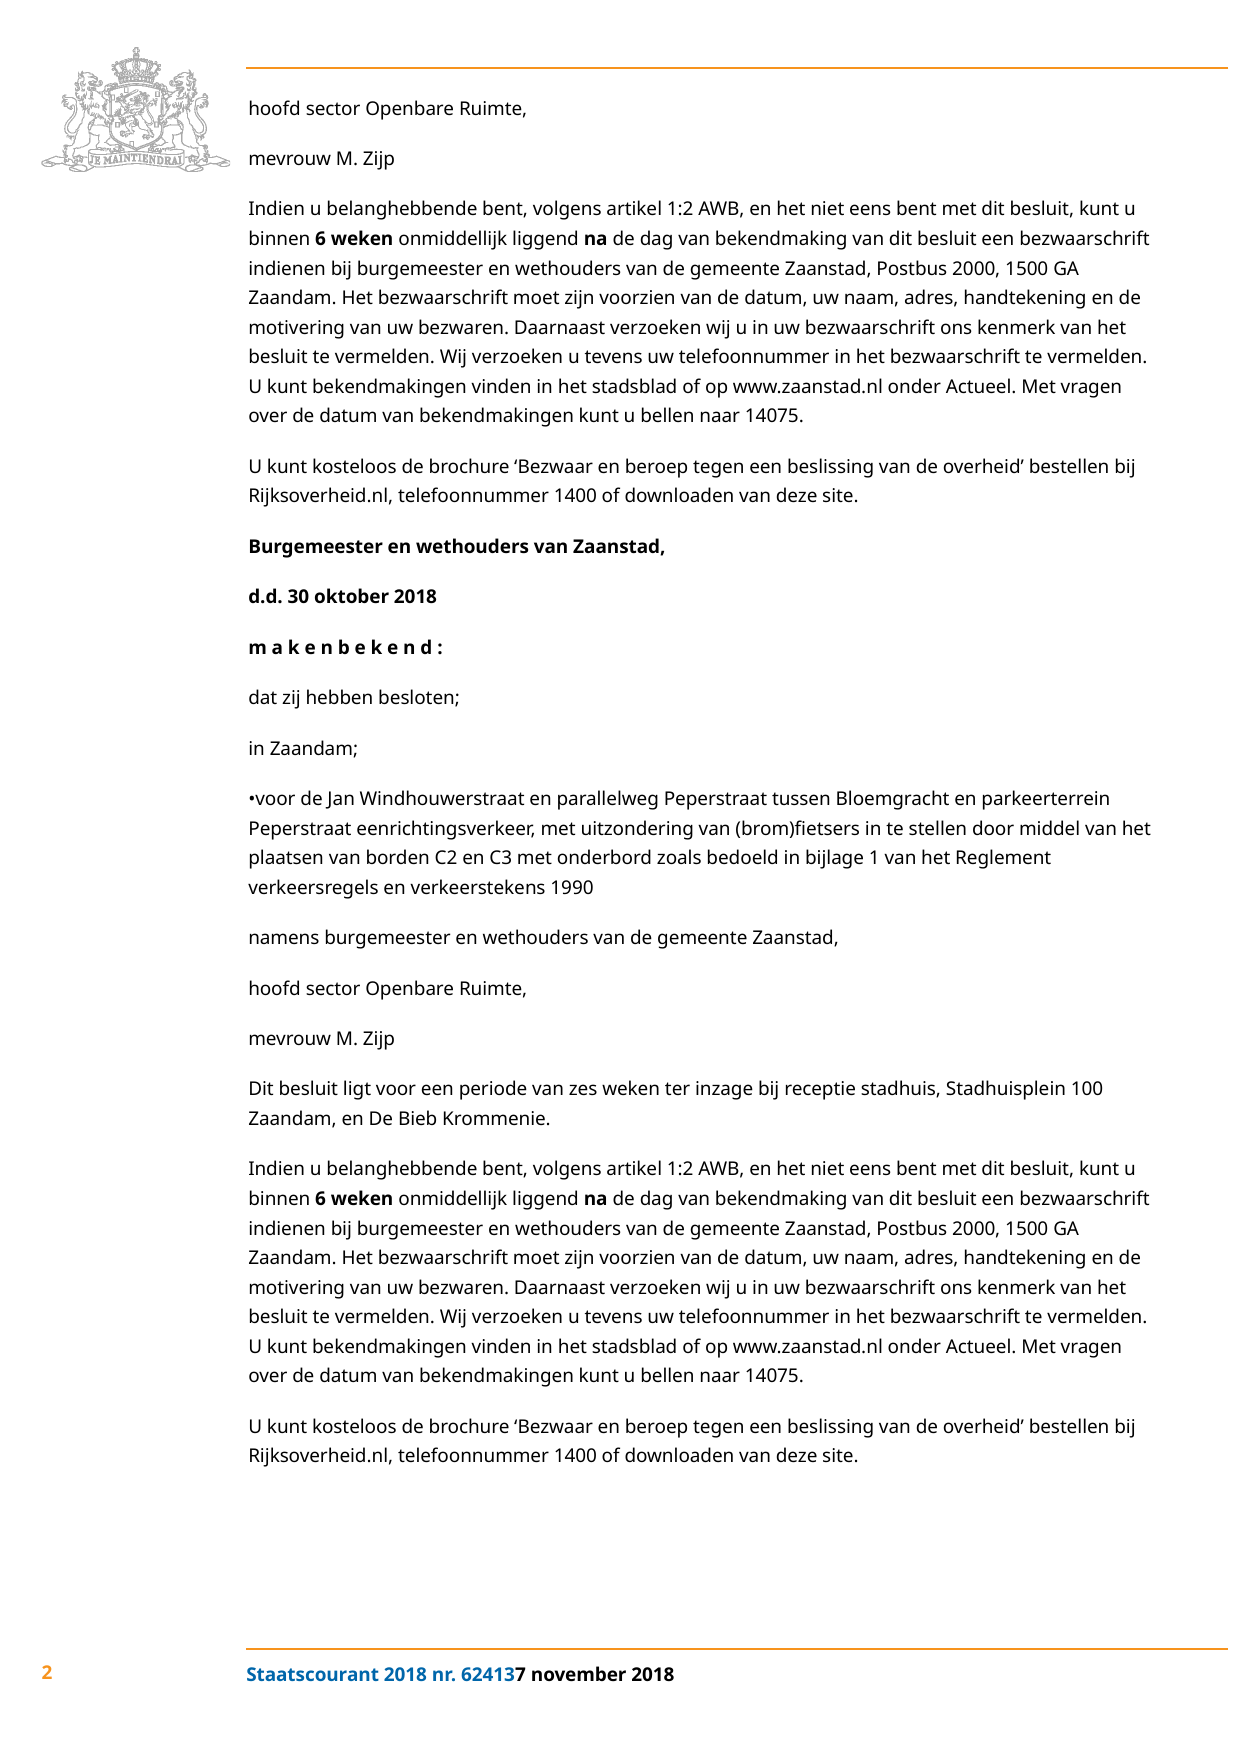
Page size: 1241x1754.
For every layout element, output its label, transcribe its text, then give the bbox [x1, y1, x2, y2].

text hoofd sector Openbare Ruimte, [248, 975, 1152, 1001]
text Indien u belanghebbende bent, volgens artikel 1:2 AWB, en het niet eens bent met dit besluit, kunt u binnen 6 weken onmiddellijk liggend na de dag van bekendmaking van dit besluit een bezwaarschrift indienen bij burgemeester en wethouders van de gemeente Zaanstad, Postbus 2000, 1500 GA Zaandam. Het bezwaarschrift moet zijn voorzien van de datum, uw naam, adres, handtekening en de motivering van uw bezwaren. Daarnaast verzoeken wij u in uw bezwaarschrift ons kenmerk van het besluit te vermelden. Wij verzoeken u tevens uw telefoonnummer in het bezwaarschrift te vermelden. U kunt bekendmakingen vinden in het stadsblad of op www.zaanstad.nl onder Actueel. Met vragen over de datum van bekendmakingen kunt u bellen naar 14075. [248, 196, 1152, 428]
text dat zij hebben besloten; [248, 684, 1152, 710]
picture [41, 47, 231, 172]
text d.d. 30 oktober 2018 [248, 583, 1152, 609]
text U kunt kosteloos de brochure ‘Bezwaar en beroep tegen een beslissing van de overheid’ bestellen bij Rijksoverheid.nl, telefoonnummer 1400 of downloaden van deze site. [248, 453, 1152, 508]
text mevrouw M. Zijp [248, 145, 1152, 171]
text hoofd sector Openbare Ruimte, [248, 95, 1152, 121]
text Burgemeester en wethouders van Zaanstad, [248, 533, 1152, 559]
text U kunt kosteloos de brochure ‘Bezwaar en beroep tegen een beslissing van de overheid’ bestellen bij Rijksoverheid.nl, telefoonnummer 1400 of downloaden van deze site. [248, 1413, 1152, 1468]
text namens burgemeester en wethouders van de gemeente Zaanstad, [248, 924, 1152, 950]
text •voor de Jan Windhouwerstraat en parallelweg Peperstraat tussen Bloemgracht en parkeerterrein Peperstraat eenrichtingsverkeer, met uitzondering van (brom)fietsers in te stellen door middel van het plaatsen van borden C2 en C3 met onderbord zoals bedoeld in bijlage 1 van het Reglement verkeersregels en verkeerstekens 1990 [248, 785, 1152, 900]
text mevrouw M. Zijp [248, 1025, 1152, 1051]
text in Zaandam; [248, 735, 1152, 761]
text m a k e n b e k e n d : [248, 634, 1152, 660]
text Dit besluit ligt voor een periode van zes weken ter inzage bij receptie stadhuis, Stadhuisplein 100 Zaandam, en De Bieb Krommenie. [248, 1076, 1152, 1131]
text Indien u belanghebbende bent, volgens artikel 1:2 AWB, en het niet eens bent met dit besluit, kunt u binnen 6 weken onmiddellijk liggend na de dag van bekendmaking van dit besluit een bezwaarschrift indienen bij burgemeester en wethouders van de gemeente Zaanstad, Postbus 2000, 1500 GA Zaandam. Het bezwaarschrift moet zijn voorzien van de datum, uw naam, adres, handtekening en de motivering van uw bezwaren. Daarnaast verzoeken wij u in uw bezwaarschrift ons kenmerk van het besluit te vermelden. Wij verzoeken u tevens uw telefoonnummer in het bezwaarschrift te vermelden. U kunt bekendmakingen vinden in het stadsblad of op www.zaanstad.nl onder Actueel. Met vragen over de datum van bekendmakingen kunt u bellen naar 14075. [248, 1156, 1152, 1388]
